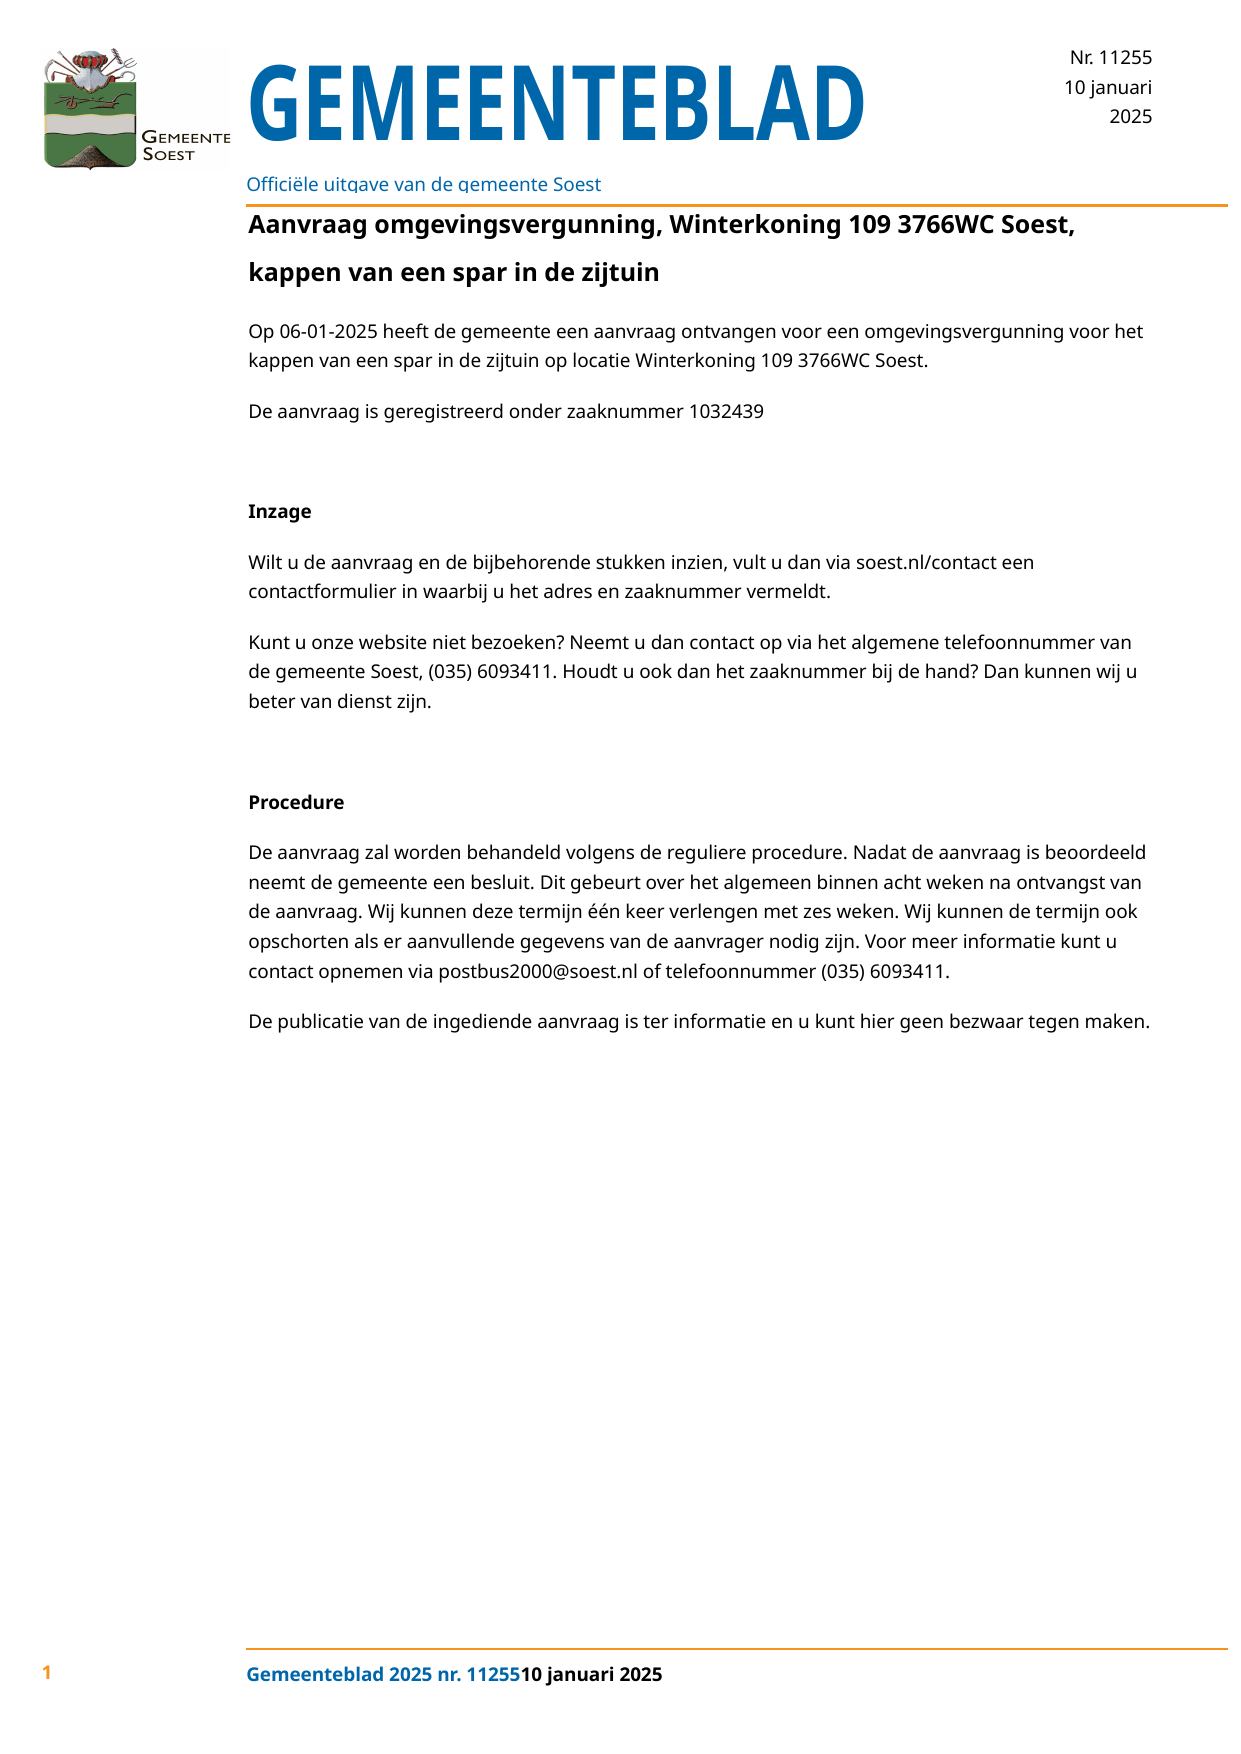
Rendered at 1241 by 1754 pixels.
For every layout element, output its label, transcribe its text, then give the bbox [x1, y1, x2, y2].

text Wilt u de aanvraag en de bijbehorende stukken inzien, vult u dan via soest.nl/contact een contactformulier in waarbij u het adres en zaaknummer vermeldt. [248, 549, 1152, 604]
text De aanvraag zal worden behandeld volgens de reguliere procedure. Nadat de aanvraag is beoordeeld neemt de gemeente een besluit. Dit gebeurt over het algemeen binnen acht weken na ontvangst van de aanvraag. Wij kunnen deze termijn één keer verlengen met zes weken. Wij kunnen de termijn ook opschorten als er aanvullende gegevens van de aanvrager nodig zijn. Voor meer informatie kunt u contact opnemen via postbus2000@soest.nl of telefoonnummer (035) 6093411. [248, 839, 1152, 984]
text Op 06-01-2025 heeft de gemeente een aanvraag ontvangen voor een omgevingsvergunning voor het kappen van een spar in de zijtuin op locatie Winterkoning 109 3766WC Soest. [248, 318, 1152, 373]
text Aanvraag omgevingsvergunning, Winterkoning 109 3766WC Soest, kappen van een spar in de zijtuin [248, 207, 1152, 288]
text Inzage [248, 499, 1152, 524]
picture [41, 47, 231, 172]
text Procedure [248, 789, 1152, 815]
text De publicatie van de ingediende aanvraag is ter informatie en u kunt hier geen bezwaar tegen maken. [248, 1008, 1152, 1034]
text Kunt u onze website niet bezoeken? Neemt u dan contact op via het algemene telefoonnummer van de gemeente Soest, (035) 6093411. Houdt u ook dan het zaaknummer bij de hand? Dan kunnen wij u beter van dienst zijn. [248, 629, 1152, 714]
text De aanvraag is geregistreerd onder zaaknummer 1032439 [248, 398, 1152, 424]
